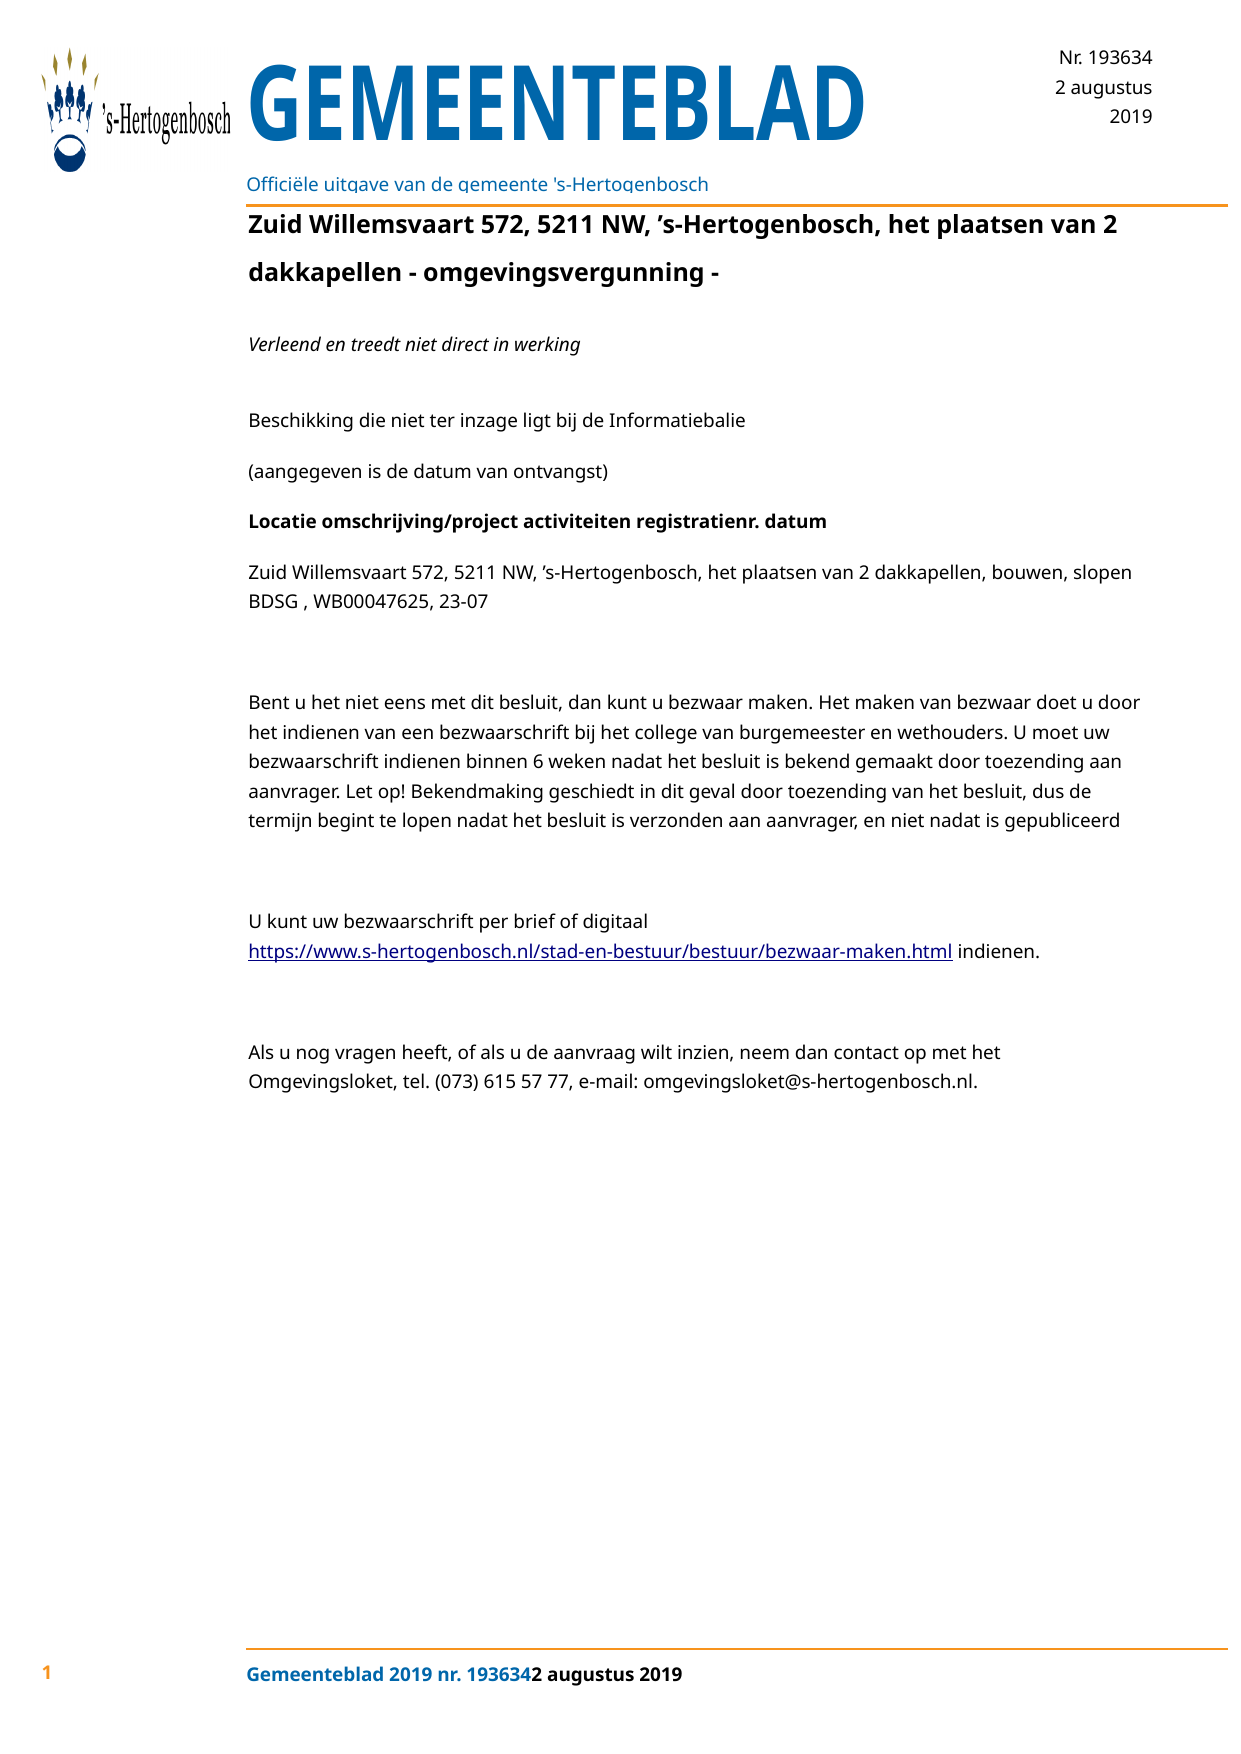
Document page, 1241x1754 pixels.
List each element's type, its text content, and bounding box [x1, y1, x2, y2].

text Beschikking die niet ter inzage ligt bij de Informatiebalie [248, 408, 1152, 433]
text Verleend en treedt niet direct in werking [248, 331, 1152, 357]
text Zuid Willemsvaart 572, 5211 NW, ’s-Hertogenbosch, het plaatsen van 2 dakkapellen - omgevingsvergunning - [248, 207, 1152, 288]
text Locatie omschrijving/project activiteiten registratienr. datum [248, 508, 1152, 534]
text U kunt uw bezwaarschrift per brief of digitaal https://www.s-hertogenbosch.nl/stad-en-bestuur/bestuur/bezwaar-maken.html indienen. [248, 908, 1152, 964]
text Als u nog vragen heeft, of als u de aanvraag wilt inzien, neem dan contact op met het Omgevingsloket, tel. (073) 615 57 77, e-mail: omgevingsloket@s-hertogenbosch.nl. [248, 1039, 1152, 1094]
text Zuid Willemsvaart 572, 5211 NW, ’s-Hertogenbosch, het plaatsen van 2 dakkapellen, bouwen, slopen BDSG , WB00047625, 23-07 [248, 559, 1152, 614]
picture [41, 47, 231, 172]
text (aangegeven is de datum van ontvangst) [248, 458, 1152, 484]
text Bent u het niet eens met dit besluit, dan kunt u bezwaar maken. Het maken van bezwaar doet u door het indienen van een bezwaarschrift bij het college van burgemeester en wethouders. U moet uw bezwaarschrift indienen binnen 6 weken nadat het besluit is bekend gemaakt door toezending aan aanvrager. Let op! Bekendmaking geschiedt in dit geval door toezending van het besluit, dus de termijn begint te lopen nadat het besluit is verzonden aan aanvrager, en niet nadat is gepubliceerd [248, 689, 1152, 833]
